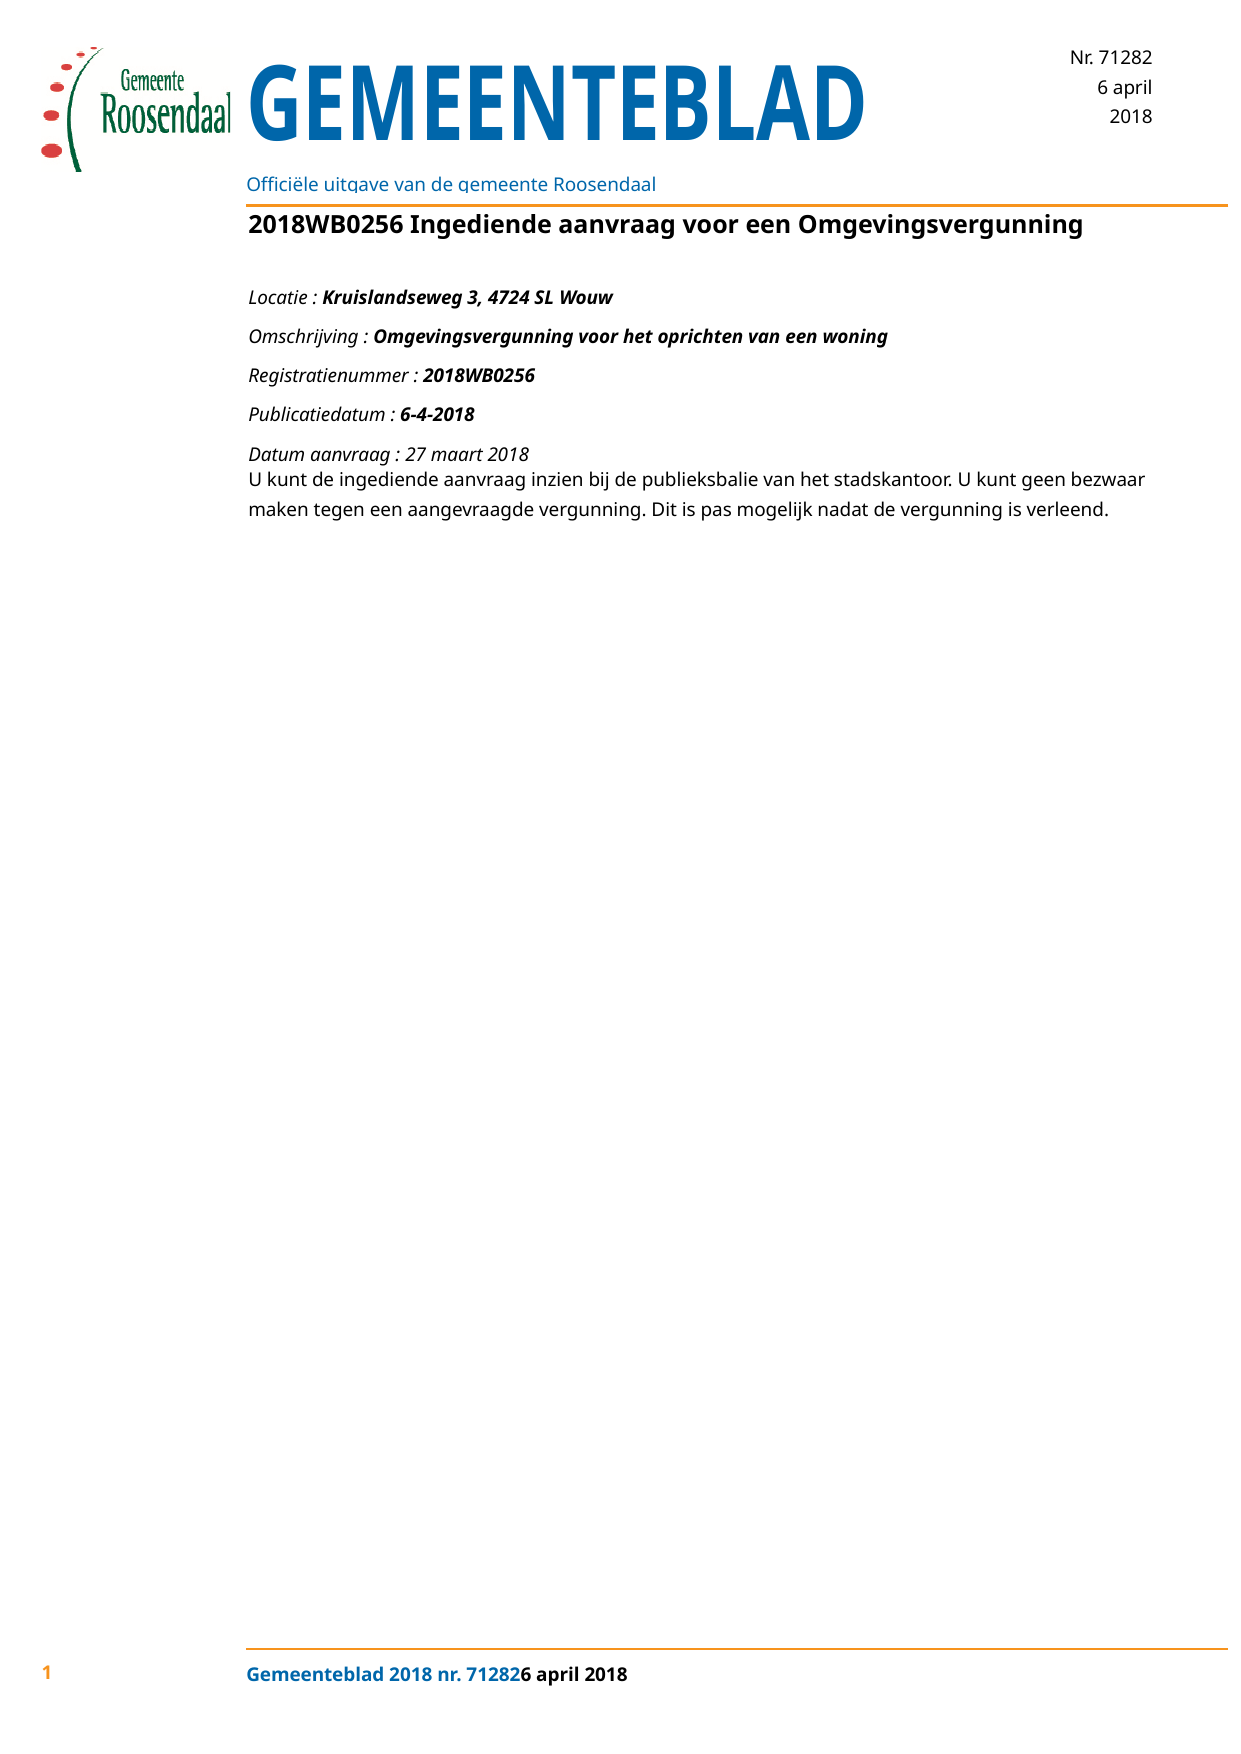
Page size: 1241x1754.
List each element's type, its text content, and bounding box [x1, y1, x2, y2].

picture [41, 47, 231, 172]
text Registratienummer : 2018WB0256 [248, 362, 1152, 388]
text Locatie : Kruislandseweg 3, 4724 SL Wouw [248, 284, 1152, 309]
text Omschrijving : Omgevingsvergunning voor het oprichten van een woning [248, 323, 1152, 349]
text U kunt de ingediende aanvraag inzien bij de publieksbalie van het stadskantoor. U kunt geen bezwaar maken tegen een aangevraagde vergunning. Dit is pas mogelijk nadat de vergunning is verleend. [248, 467, 1152, 522]
text 2018WB0256 Ingediende aanvraag voor een Omgevingsvergunning [248, 207, 1152, 241]
text Datum aanvraag : 27 maart 2018 [248, 441, 1152, 467]
text Publicatiedatum : 6-4-2018 [248, 402, 1152, 427]
